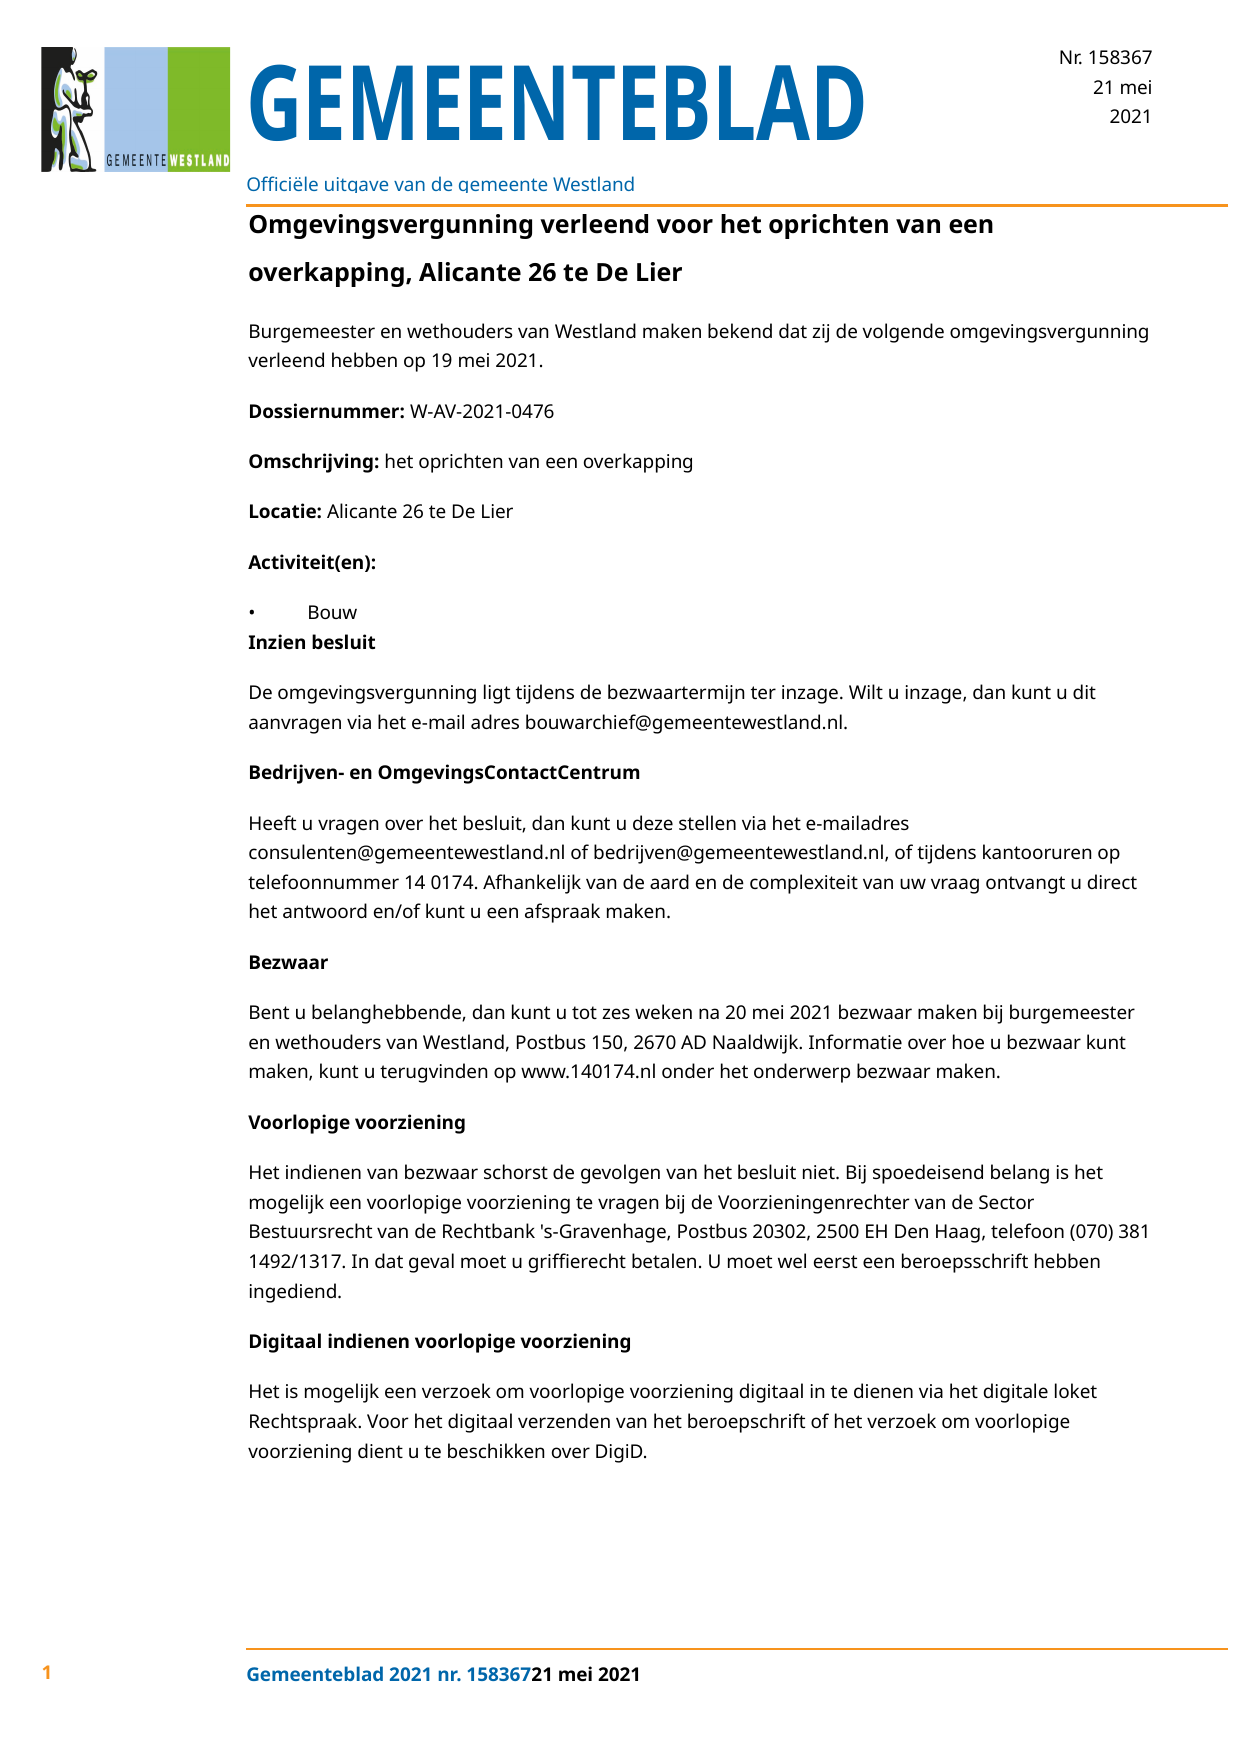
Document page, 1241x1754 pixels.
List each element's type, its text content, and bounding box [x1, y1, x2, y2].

list Bouw [248, 599, 1152, 625]
text Burgemeester en wethouders van Westland maken bekend dat zij de volgende omgevingsvergunning verleend hebben op 19 mei 2021. [248, 318, 1152, 373]
text Locatie: Alicante 26 te De Lier [248, 499, 1152, 524]
text De omgevingsvergunning ligt tijdens de bezwaartermijn ter inzage. Wilt u inzage, dan kunt u dit aanvragen via het e-mail adres bouwarchief@gemeentewestland.nl. [248, 679, 1152, 735]
text Bent u belanghebbende, dan kunt u tot zes weken na 20 mei 2021 bezwaar maken bij burgemeester en wethouders van Westland, Postbus 150, 2670 AD Naaldwijk. Informatie over hoe u bezwaar kunt maken, kunt u terugvinden op www.140174.nl onder het onderwerp bezwaar maken. [248, 999, 1152, 1084]
picture [41, 47, 231, 172]
text Het is mogelijk een verzoek om voorlopige voorziening digitaal in te dienen via het digitale loket Rechtspraak. Voor het digitaal verzenden van het beroepschrift of het verzoek om voorlopige voorziening dient u te beschikken over DigiD. [248, 1379, 1152, 1464]
text Dossiernummer: W-AV-2021-0476 [248, 398, 1152, 424]
text Bedrijven- en OmgevingsContactCentrum [248, 759, 1152, 785]
text Voorlopige voorziening [248, 1109, 1152, 1135]
text Digitaal indienen voorlopige voorziening [248, 1328, 1152, 1354]
text Inzien besluit [248, 629, 1152, 655]
text Omschrijving: het oprichten van een overkapping [248, 448, 1152, 474]
text Omgevingsvergunning verleend voor het oprichten van een overkapping, Alicante 26 te De Lier [248, 207, 1152, 288]
text Het indienen van bezwaar schorst de gevolgen van het besluit niet. Bij spoedeisend belang is het mogelijk een voorlopige voorziening te vragen bij de Voorzieningenrechter van de Sector Bestuursrecht van de Rechtbank 's-Gravenhage, Postbus 20302, 2500 EH Den Haag, telefoon (070) 381 1492/1317. In dat geval moet u griffierecht betalen. U moet wel eerst een beroepsschrift hebben ingediend. [248, 1159, 1152, 1304]
text Bezwaar [248, 949, 1152, 975]
text Heeft u vragen over het besluit, dan kunt u deze stellen via het e-mailadres consulenten@gemeentewestland.nl of bedrijven@gemeentewestland.nl, of tijdens kantooruren op telefoonnummer 14 0174. Afhankelijk van de aard en de complexiteit van uw vraag ontvangt u direct het antwoord en/of kunt u een afspraak maken. [248, 810, 1152, 924]
text Activiteit(en): [248, 549, 1152, 575]
